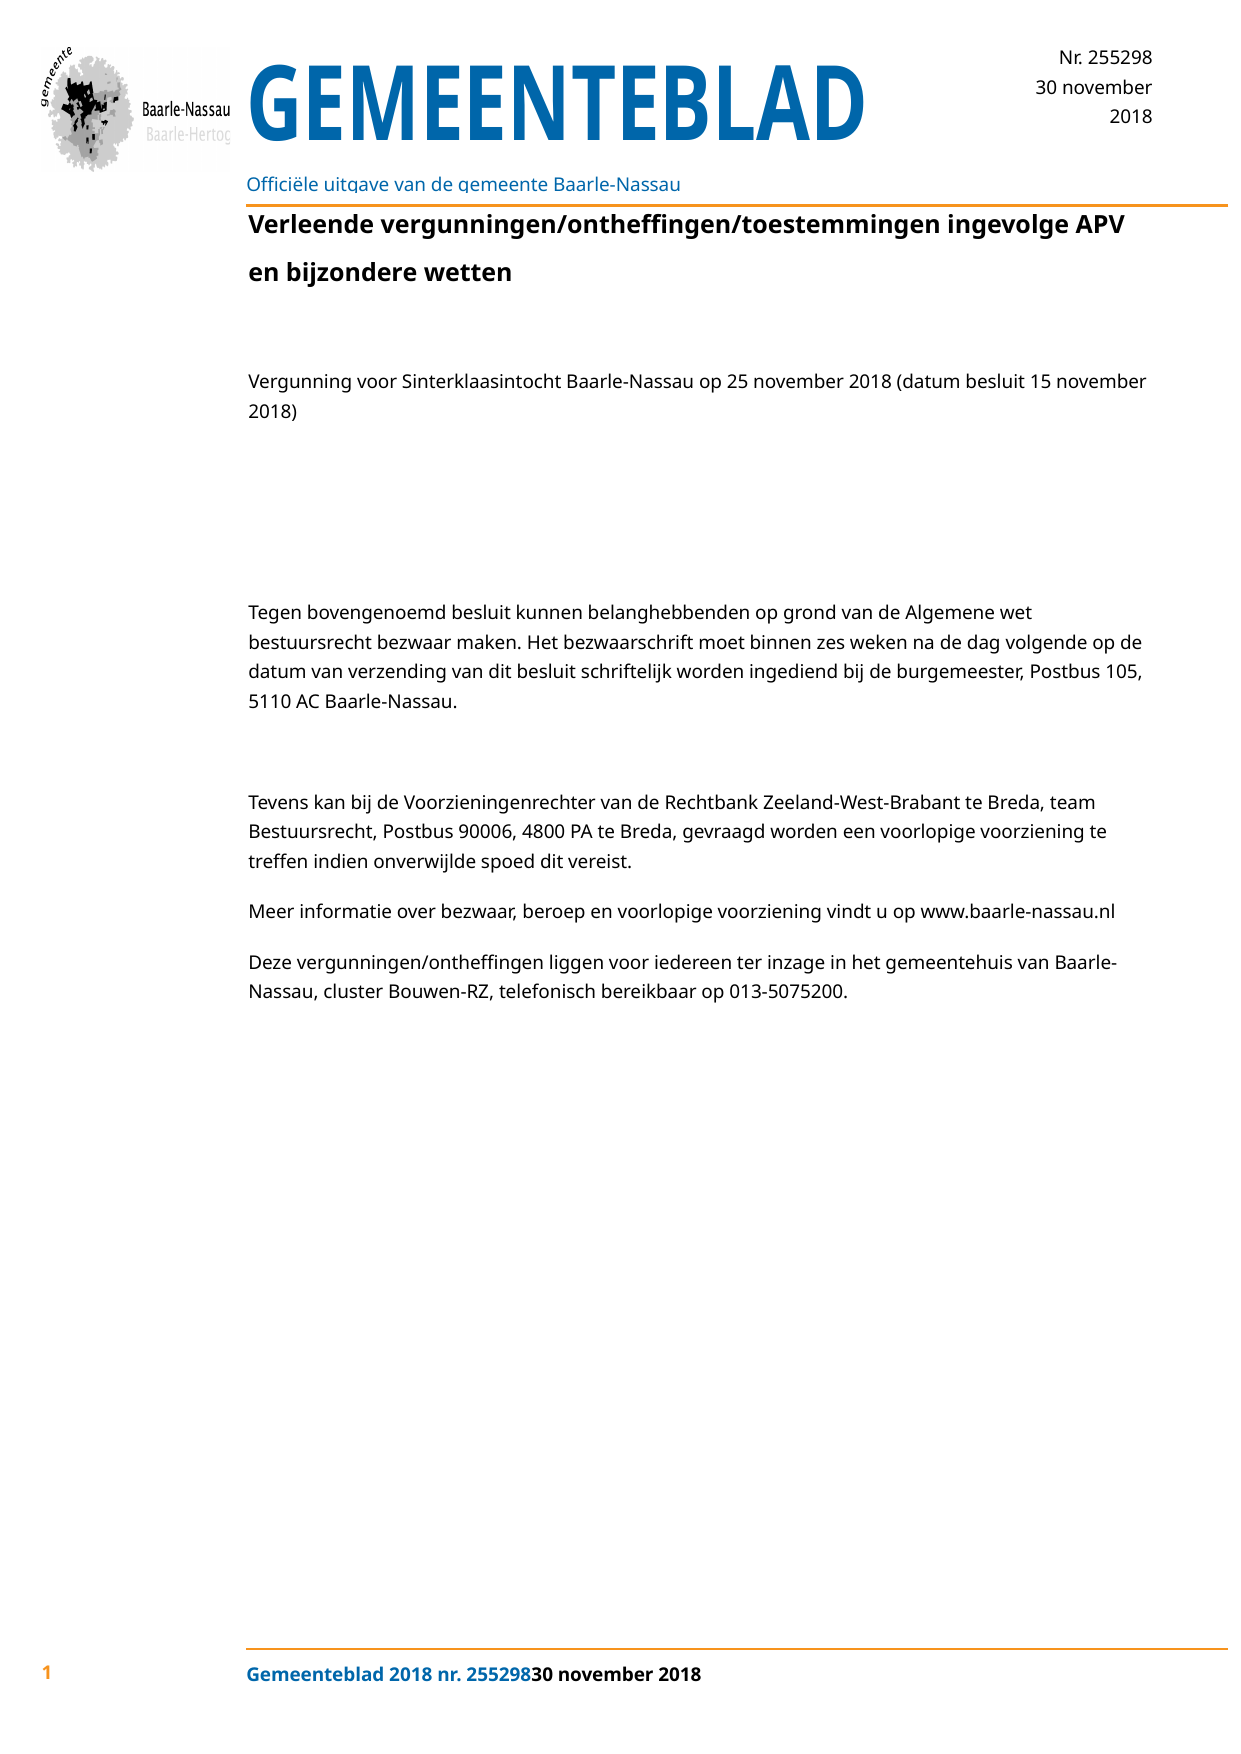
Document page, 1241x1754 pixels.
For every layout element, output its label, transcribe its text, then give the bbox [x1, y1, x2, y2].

picture [41, 47, 231, 172]
text Tegen bovengenoemd besluit kunnen belanghebbenden op grond van de Algemene wet bestuursrecht bezwaar maken. Het bezwaarschrift moet binnen zes weken na de dag volgende op de datum van verzending van dit besluit schriftelijk worden ingediend bij de burgemeester, Postbus 105, 5110 AC Baarle-Nassau. [248, 599, 1152, 714]
text Meer informatie over bezwaar, beroep en voorlopige voorziening vindt u op www.baarle-nassau.nl [248, 899, 1152, 924]
text Vergunning voor Sinterklaasintocht Baarle-Nassau op 25 november 2018 (datum besluit 15 november 2018) [248, 368, 1152, 424]
text Deze vergunningen/ontheffingen liggen voor iedereen ter inzage in het gemeentehuis van Baarle-Nassau, cluster Bouwen-RZ, telefonisch bereikbaar op 013-5075200. [248, 949, 1152, 1004]
text Verleende vergunningen/ontheffingen/toestemmingen ingevolge APV en bijzondere wetten [248, 207, 1152, 288]
text Tevens kan bij de Voorzieningenrechter van de Rechtbank Zeeland-West-Brabant te Breda, team Bestuursrecht, Postbus 90006, 4800 PA te Breda, gevraagd worden een voorlopige voorziening te treffen indien onverwijlde spoed dit vereist. [248, 789, 1152, 874]
